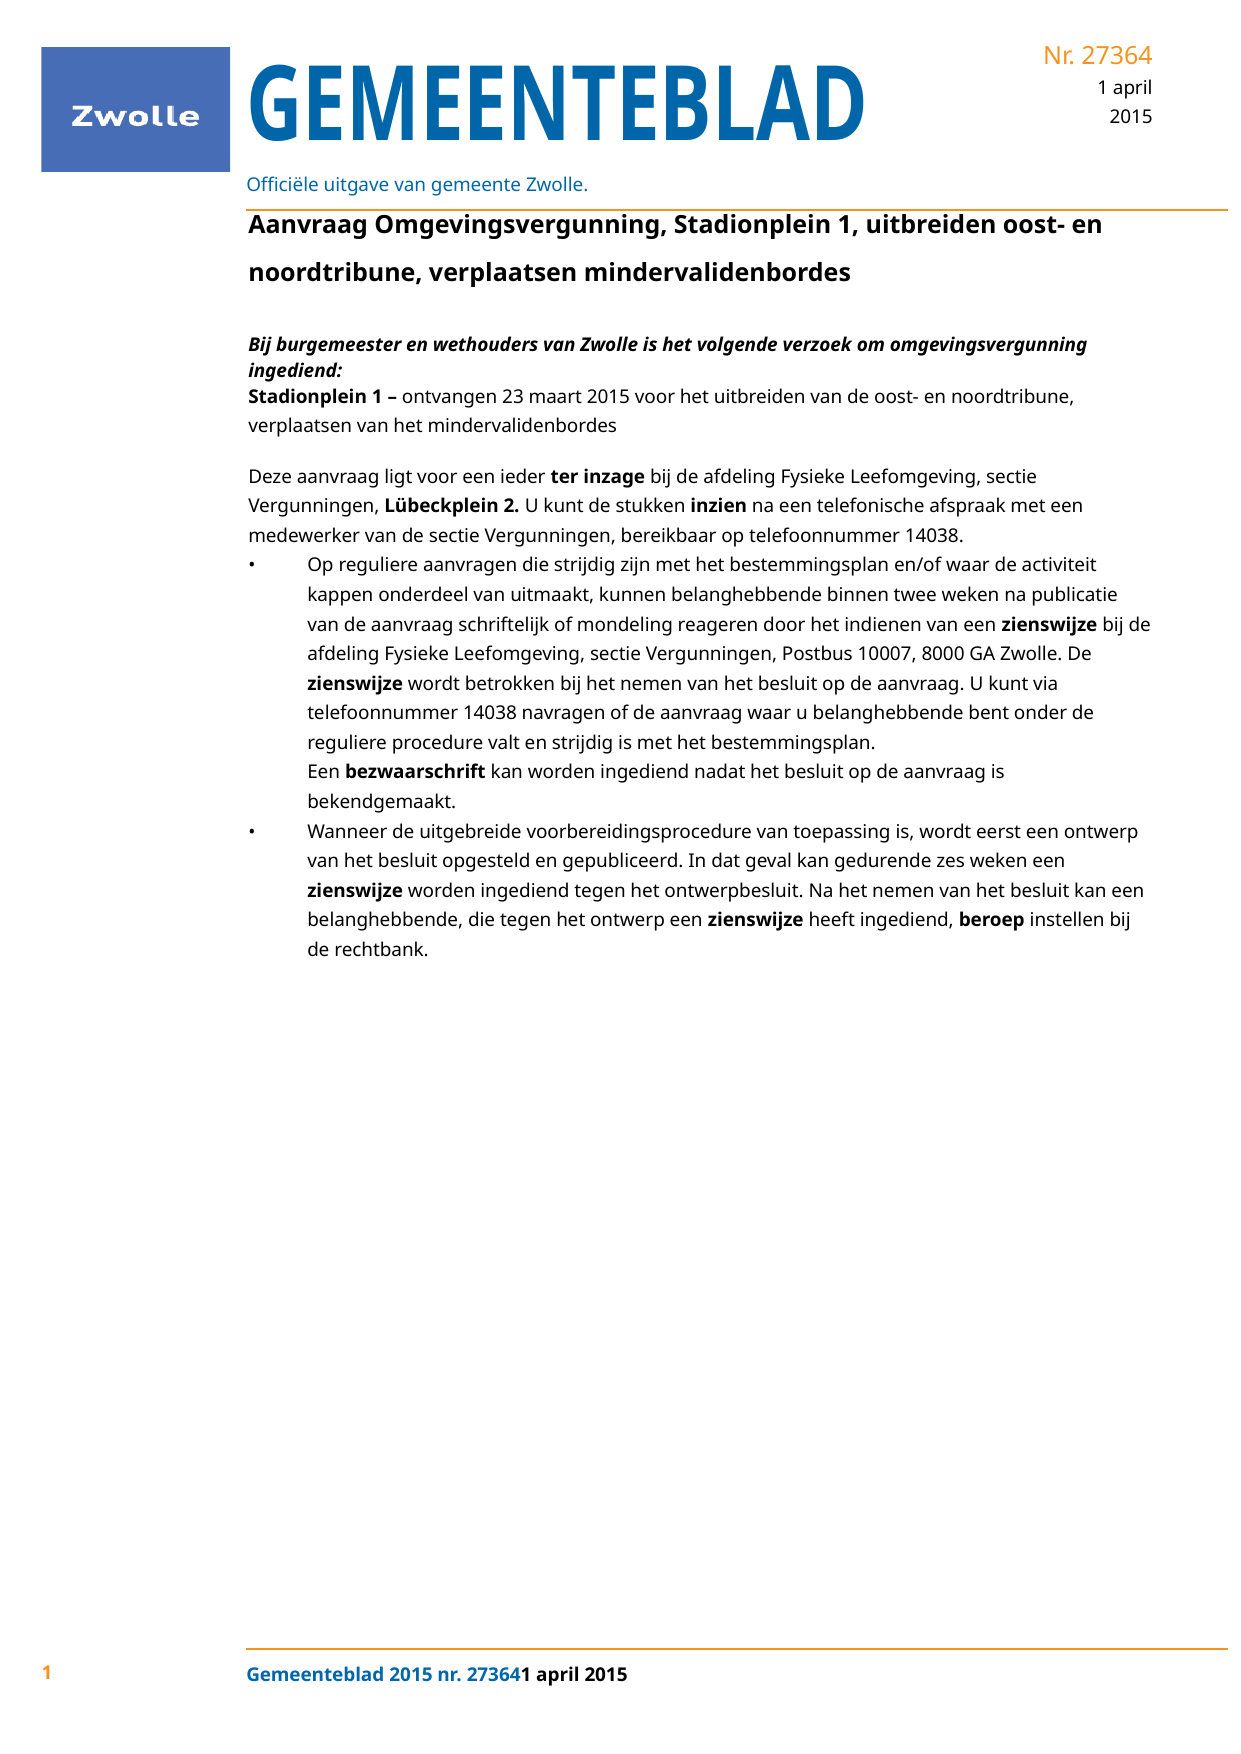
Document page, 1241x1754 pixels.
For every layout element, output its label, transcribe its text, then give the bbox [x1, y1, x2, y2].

picture [41, 47, 231, 172]
text Bij burgemeester en wethouders van Zwolle is het volgende verzoek om omgevingsvergunning ingediend: [248, 331, 1152, 383]
text Stadionplein 1 – ontvangen 23 maart 2015 voor het uitbreiden van de oost- en noordtribune, verplaatsen van het mindervalidenbordes [248, 383, 1152, 438]
list Een bezwaarschrift kan worden ingediend nadat het besluit op de aanvraag is bekendgemaakt. [248, 759, 1152, 814]
list Op reguliere aanvragen die strijdig zijn met het bestemmingsplan en/of waar de activiteit kappen onderdeel van uitmaakt, kunnen belanghebbende binnen twee weken na publicatie van de aanvraag schriftelijk of mondeling reageren door het indienen van een zienswijze bij de afdeling Fysieke Leefomgeving, sectie Vergunningen, Postbus 10007, 8000 GA Zwolle. De zienswijze wordt betrokken bij het nemen van het besluit op de aanvraag. U kunt via telefoonnummer 14038 navragen of de aanvraag waar u belanghebbende bent onder de reguliere procedure valt en strijdig is met het bestemmingsplan. [248, 552, 1152, 755]
text Aanvraag Omgevingsvergunning, Stadionplein 1, uitbreiden oost- en noordtribune, verplaatsen mindervalidenbordes [248, 211, 1152, 288]
text Deze aanvraag ligt voor een ieder ter inzage bij de afdeling Fysieke Leefomgeving, sectie Vergunningen, Lübeckplein 2. U kunt de stukken inzien na een telefonische afspraak met een medewerker van de sectie Vergunningen, bereikbaar op telefoonnummer 14038. [248, 463, 1152, 548]
list Wanneer de uitgebreide voorbereidingsprocedure van toepassing is, wordt eerst een ontwerp van het besluit opgesteld en gepubliceerd. In dat geval kan gedurende zes weken een zienswijze worden ingediend tegen het ontwerpbesluit. Na het nemen van het besluit kan een belanghebbende, die tegen het ontwerp een zienswijze heeft ingediend, beroep instellen bij de rechtbank. [248, 818, 1152, 962]
